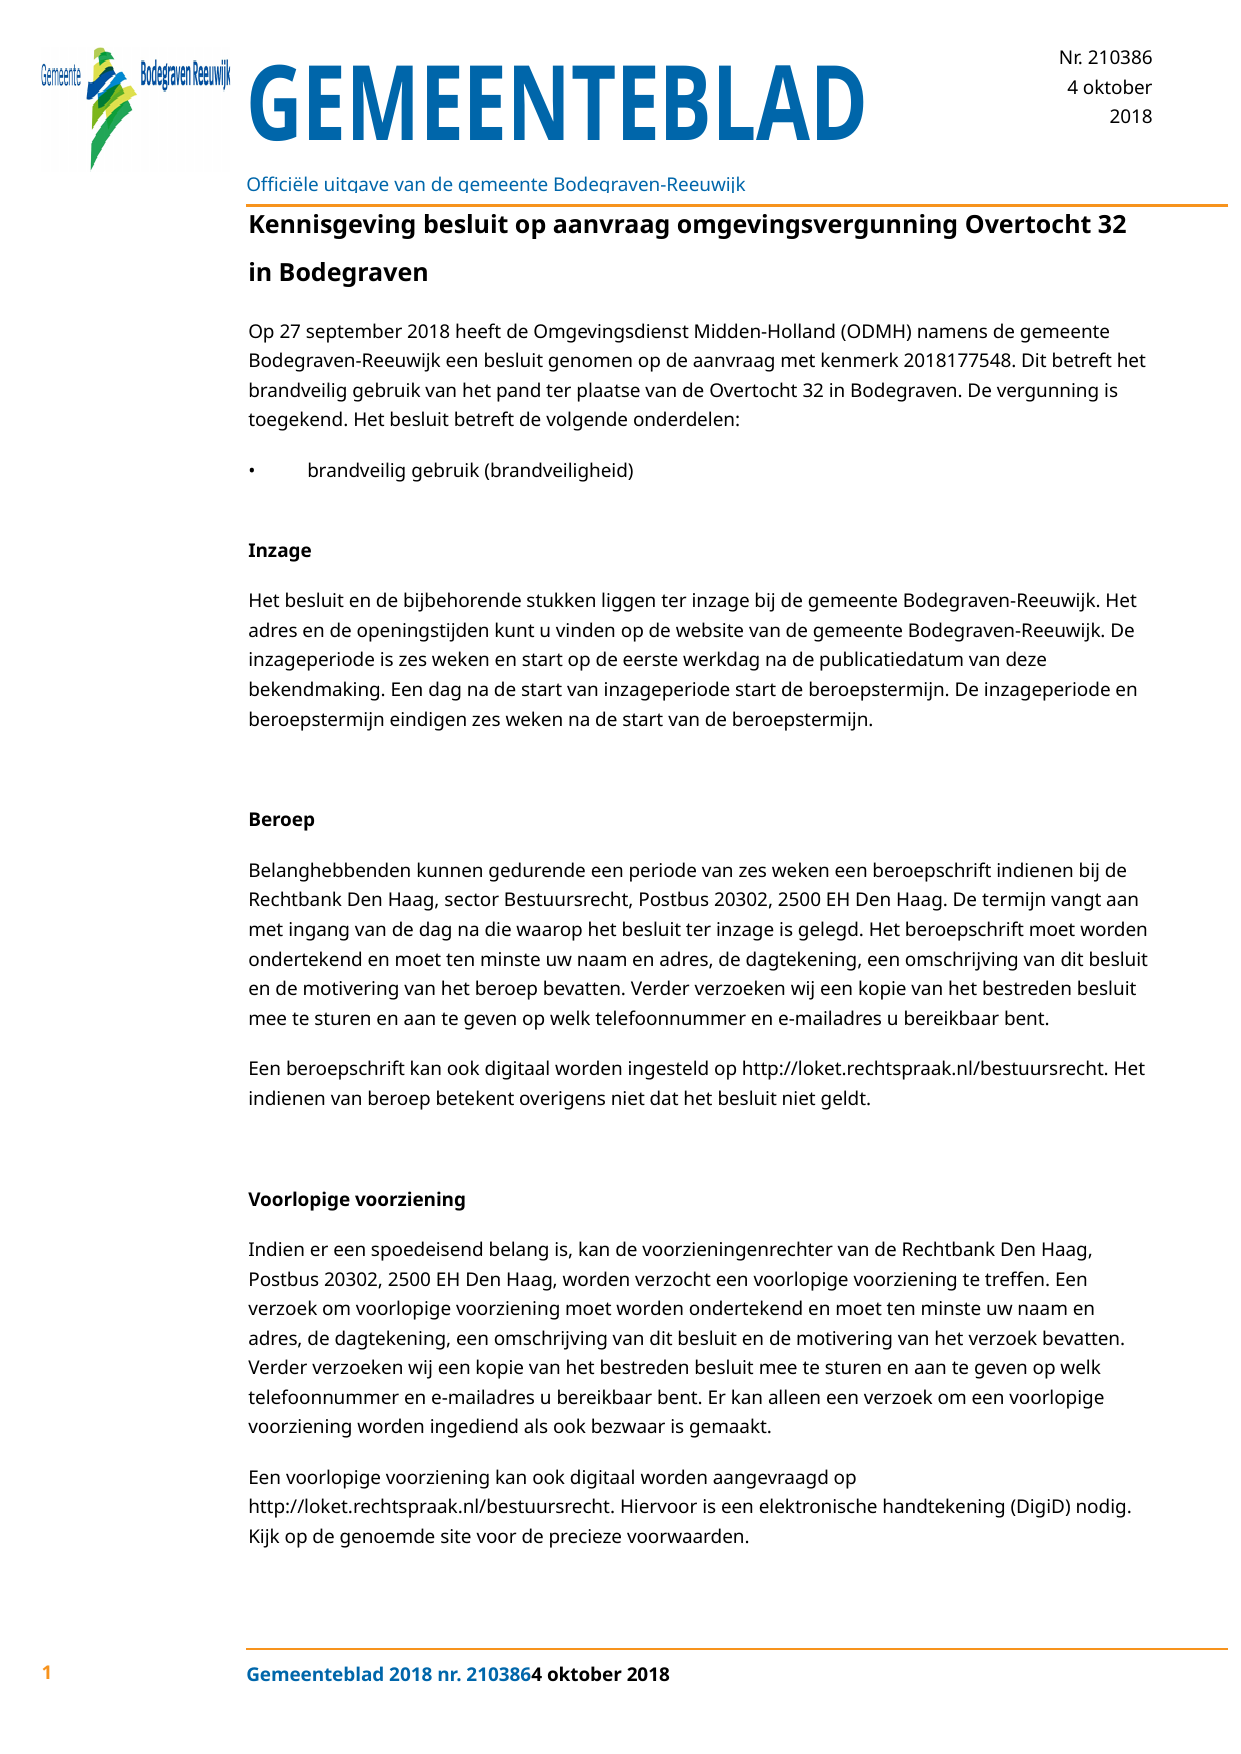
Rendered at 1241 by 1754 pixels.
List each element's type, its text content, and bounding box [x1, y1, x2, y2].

picture [41, 47, 231, 172]
text Voorlopige voorziening [248, 1186, 1152, 1212]
text Op 27 september 2018 heeft de Omgevingsdienst Midden-Holland (ODMH) namens de gemeente Bodegraven-Reeuwijk een besluit genomen op de aanvraag met kenmerk 2018177548. Dit betreft het brandveilig gebruik van het pand ter plaatse van de Overtocht 32 in Bodegraven. De vergunning is toegekend. Het besluit betreft de volgende onderdelen: [248, 318, 1152, 432]
text Belanghebbenden kunnen gedurende een periode van zes weken een beroepschrift indienen bij de Rechtbank Den Haag, sector Bestuursrecht, Postbus 20302, 2500 EH Den Haag. De termijn vangt aan met ingang van de dag na die waarop het besluit ter inzage is gelegd. Het beroepschrift moet worden ondertekend en moet ten minste uw naam en adres, de dagtekening, een omschrijving van dit besluit en de motivering van het beroep bevatten. Verder verzoeken wij een kopie van het bestreden besluit mee te sturen en aan te geven op welk telefoonnummer en e-mailadres u bereikbaar bent. [248, 857, 1152, 1031]
text Het besluit en de bijbehorende stukken liggen ter inzage bij de gemeente Bodegraven-Reeuwijk. Het adres en de openingstijden kunt u vinden op de website van de gemeente Bodegraven-Reeuwijk. De inzageperiode is zes weken en start op de eerste werkdag na de publicatiedatum van deze bekendmaking. Een dag na de start van inzageperiode start de beroepstermijn. De inzageperiode en beroepstermijn eindigen zes weken na de start van de beroepstermijn. [248, 587, 1152, 732]
text Een voorlopige voorziening kan ook digitaal worden aangevraagd op http://loket.rechtspraak.nl/bestuursrecht. Hiervoor is een elektronische handtekening (DigiD) nodig. Kijk op de genoemde site voor de precieze voorwaarden. [248, 1464, 1152, 1549]
text Kennisgeving besluit op aanvraag omgevingsvergunning Overtocht 32 in Bodegraven [248, 207, 1152, 288]
text Beroep [248, 807, 1152, 832]
list brandveilig gebruik (brandveiligheid) [248, 457, 1152, 483]
text Indien er een spoedeisend belang is, kan de voorzieningenrechter van de Rechtbank Den Haag, Postbus 20302, 2500 EH Den Haag, worden verzocht een voorlopige voorziening te treffen. Een verzoek om voorlopige voorziening moet worden ondertekend en moet ten minste uw naam en adres, de dagtekening, een omschrijving van dit besluit en de motivering van het verzoek bevatten. Verder verzoeken wij een kopie van het bestreden besluit mee te sturen en aan te geven op welk telefoonnummer en e-mailadres u bereikbaar bent. Er kan alleen een verzoek om een voorlopige voorziening worden ingediend als ook bezwaar is gemaakt. [248, 1236, 1152, 1439]
text Inzage [248, 537, 1152, 563]
text Een beroepschrift kan ook digitaal worden ingesteld op http://loket.rechtspraak.nl/bestuursrecht. Het indienen van beroep betekent overigens niet dat het besluit niet geldt. [248, 1055, 1152, 1111]
